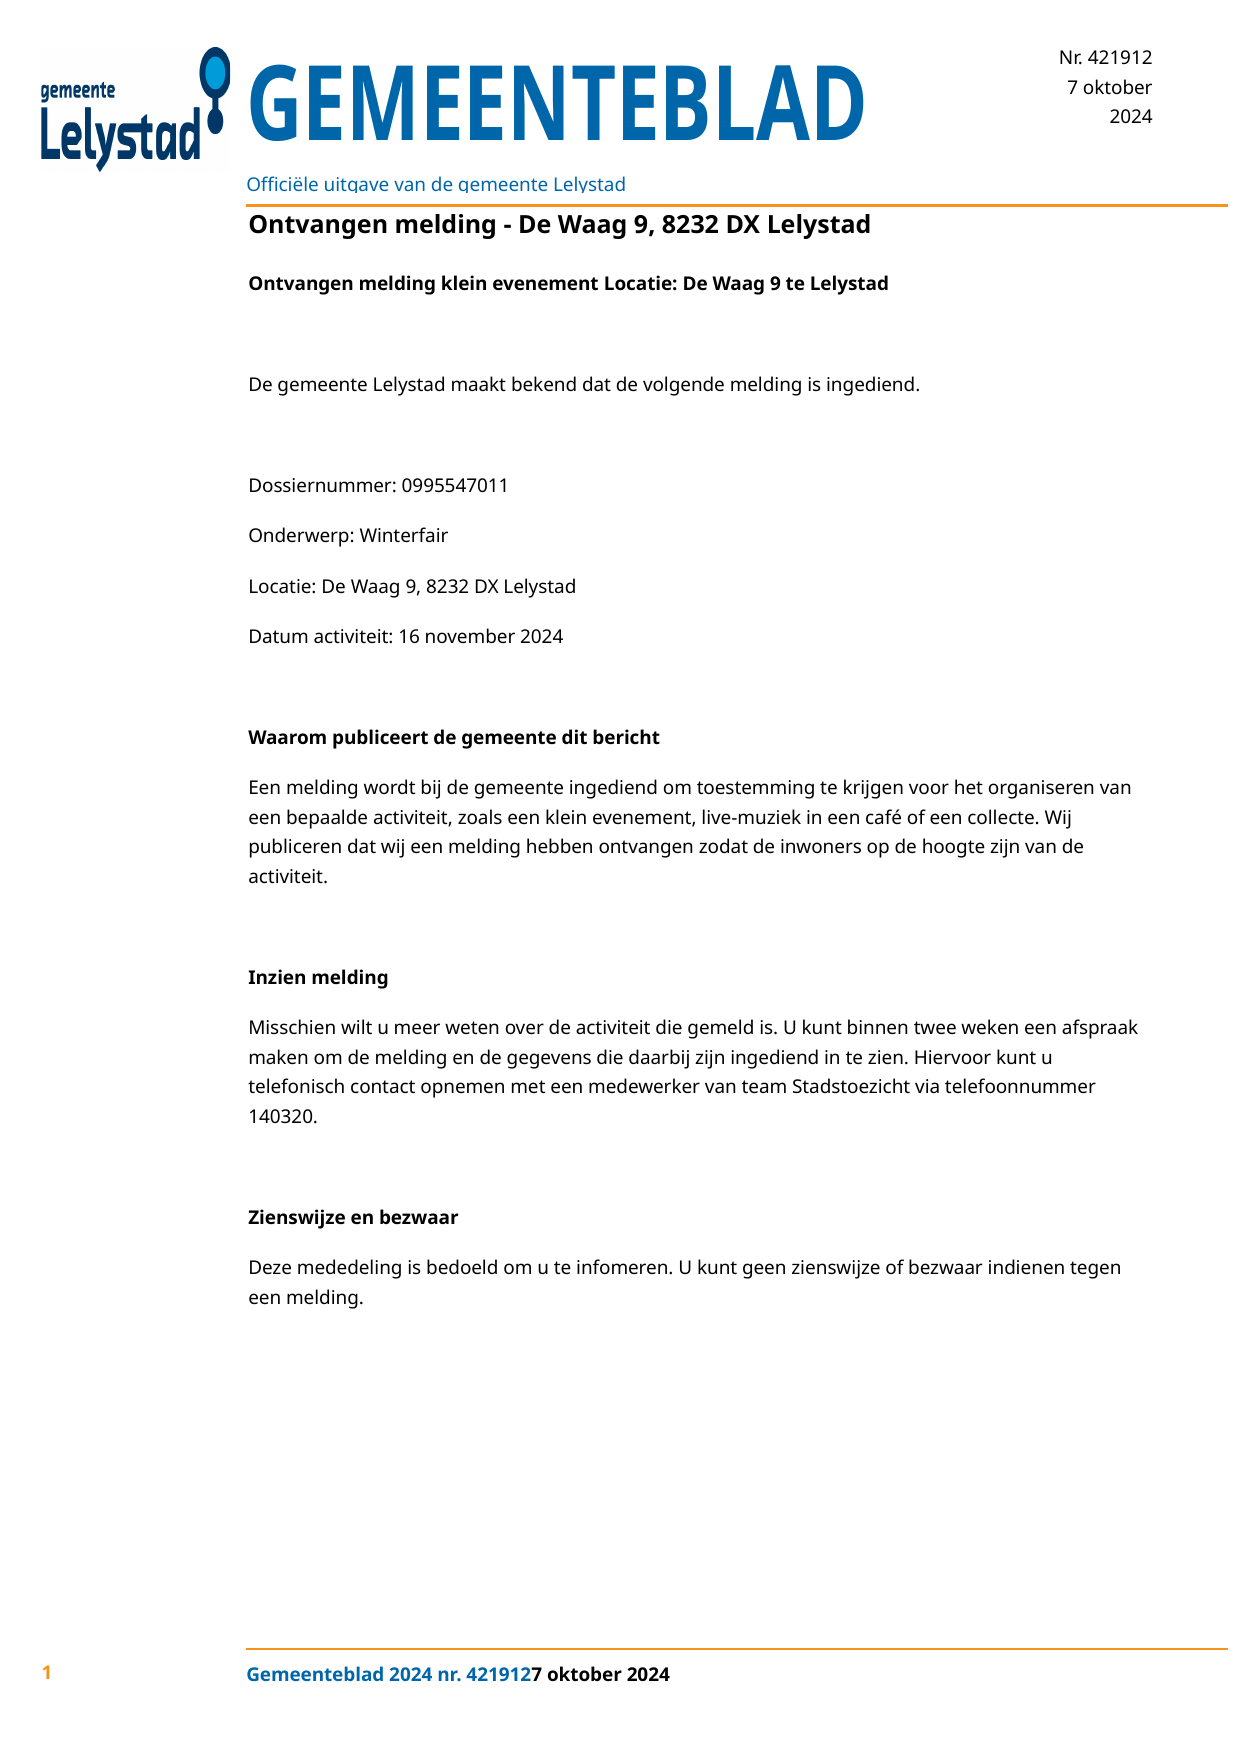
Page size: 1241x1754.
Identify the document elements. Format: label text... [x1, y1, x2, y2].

text De gemeente Lelystad maakt bekend dat de volgende melding is ingediend. [248, 371, 1152, 397]
text Dossiernummer: 0995547011 [248, 472, 1152, 498]
text Waarom publiceert de gemeente dit bericht [248, 724, 1152, 750]
text Misschien wilt u meer weten over de activiteit die gemeld is. U kunt binnen twee weken een afspraak maken om de melding en de gegevens die daarbij zijn ingediend in te zien. Hiervoor kunt u telefonisch contact opnemen met een medewerker van team Stadstoezicht via telefoonnummer 140320. [248, 1014, 1152, 1129]
text Ontvangen melding - De Waag 9, 8232 DX Lelystad [248, 207, 1152, 241]
text Onderwerp: Winterfair [248, 522, 1152, 548]
text Deze mededeling is bedoeld om u te infomeren. U kunt geen zienswijze of bezwaar indienen tegen een melding. [248, 1254, 1152, 1310]
picture [41, 47, 231, 172]
text Inzien melding [248, 964, 1152, 990]
text Ontvangen melding klein evenement Locatie: De Waag 9 te Lelystad [248, 270, 1152, 296]
text Datum activiteit: 16 november 2024 [248, 623, 1152, 649]
text Zienswijze en bezwaar [248, 1204, 1152, 1230]
text Locatie: De Waag 9, 8232 DX Lelystad [248, 573, 1152, 598]
text Een melding wordt bij de gemeente ingediend om toestemming te krijgen voor het organiseren van een bepaalde activiteit, zoals een klein evenement, live-muziek in een café of een collecte. Wij publiceren dat wij een melding hebben ontvangen zodat de inwoners op de hoogte zijn van de activiteit. [248, 774, 1152, 889]
